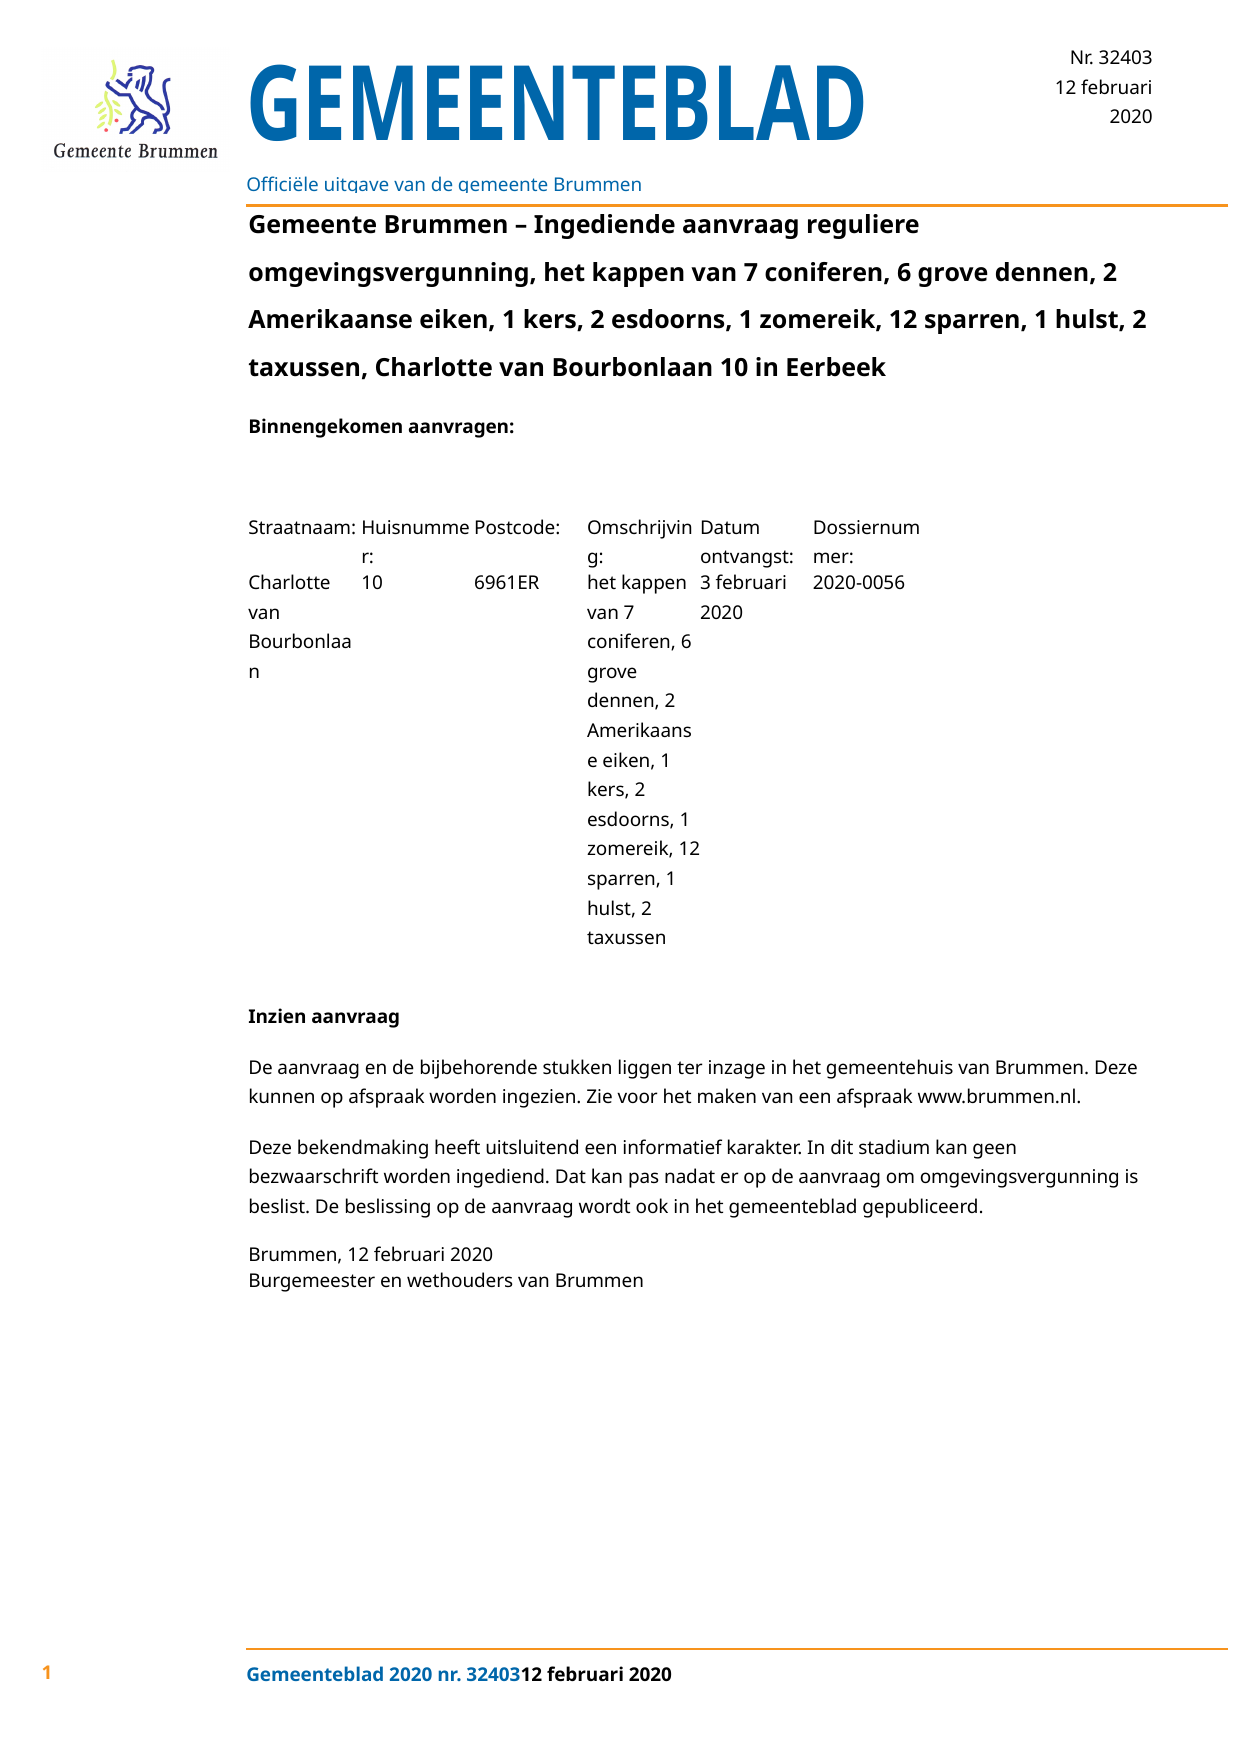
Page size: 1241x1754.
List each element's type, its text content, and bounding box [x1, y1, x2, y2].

table_cell 6961ER [474, 569, 587, 950]
table_cell 2020-0056 [813, 569, 926, 950]
table_cell 3 februari 2020 [700, 569, 813, 950]
text De aanvraag en de bijbehorende stukken liggen ter inzage in het gemeentehuis van Brummen. Deze kunnen op afspraak worden ingezien. Zie voor het maken van een afspraak www.brummen.nl. [248, 1054, 1152, 1109]
table_header Huisnummer: [361, 514, 474, 569]
text Deze bekendmaking heeft uitsluitend een informatief karakter. In dit stadium kan geen bezwaarschrift worden ingediend. Dat kan pas nadat er op de aanvraag om omgevingsvergunning is beslist. De beslissing op de aanvraag wordt ook in het gemeenteblad gepubliceerd. [248, 1134, 1152, 1219]
table_header Dossiernummer: [813, 514, 926, 569]
table_header [1039, 514, 1152, 569]
table_cell [1039, 569, 1152, 950]
table_header Omschrijving: [587, 514, 700, 569]
table_header Datum ontvangst: [700, 514, 813, 569]
text Brummen, 12 februari 2020 [248, 1241, 1152, 1267]
picture [41, 47, 231, 172]
text Binnengekomen aanvragen: [248, 413, 1152, 439]
table_header Straatnaam: [248, 514, 361, 569]
table_cell 10 [361, 569, 474, 950]
table_header [926, 514, 1038, 569]
table_header Postcode: [474, 514, 587, 569]
table_cell [926, 569, 1038, 950]
table_cell Charlotte van Bourbonlaan [248, 569, 361, 950]
text Inzien aanvraag [248, 1004, 1152, 1029]
table_cell het kappen van 7 coniferen, 6 grove dennen, 2 Amerikaanse eiken, 1 kers, 2 esdoorns, 1 zomereik, 12 sparren, 1 hulst, 2 taxussen [587, 569, 700, 950]
text Burgemeester en wethouders van Brummen [248, 1267, 1152, 1293]
text Gemeente Brummen – Ingediende aanvraag reguliere omgevingsvergunning, het kappen van 7 coniferen, 6 grove dennen, 2 Amerikaanse eiken, 1 kers, 2 esdoorns, 1 zomereik, 12 sparren, 1 hulst, 2 taxussen, Charlotte van Bourbonlaan 10 in Eerbeek [248, 207, 1152, 384]
